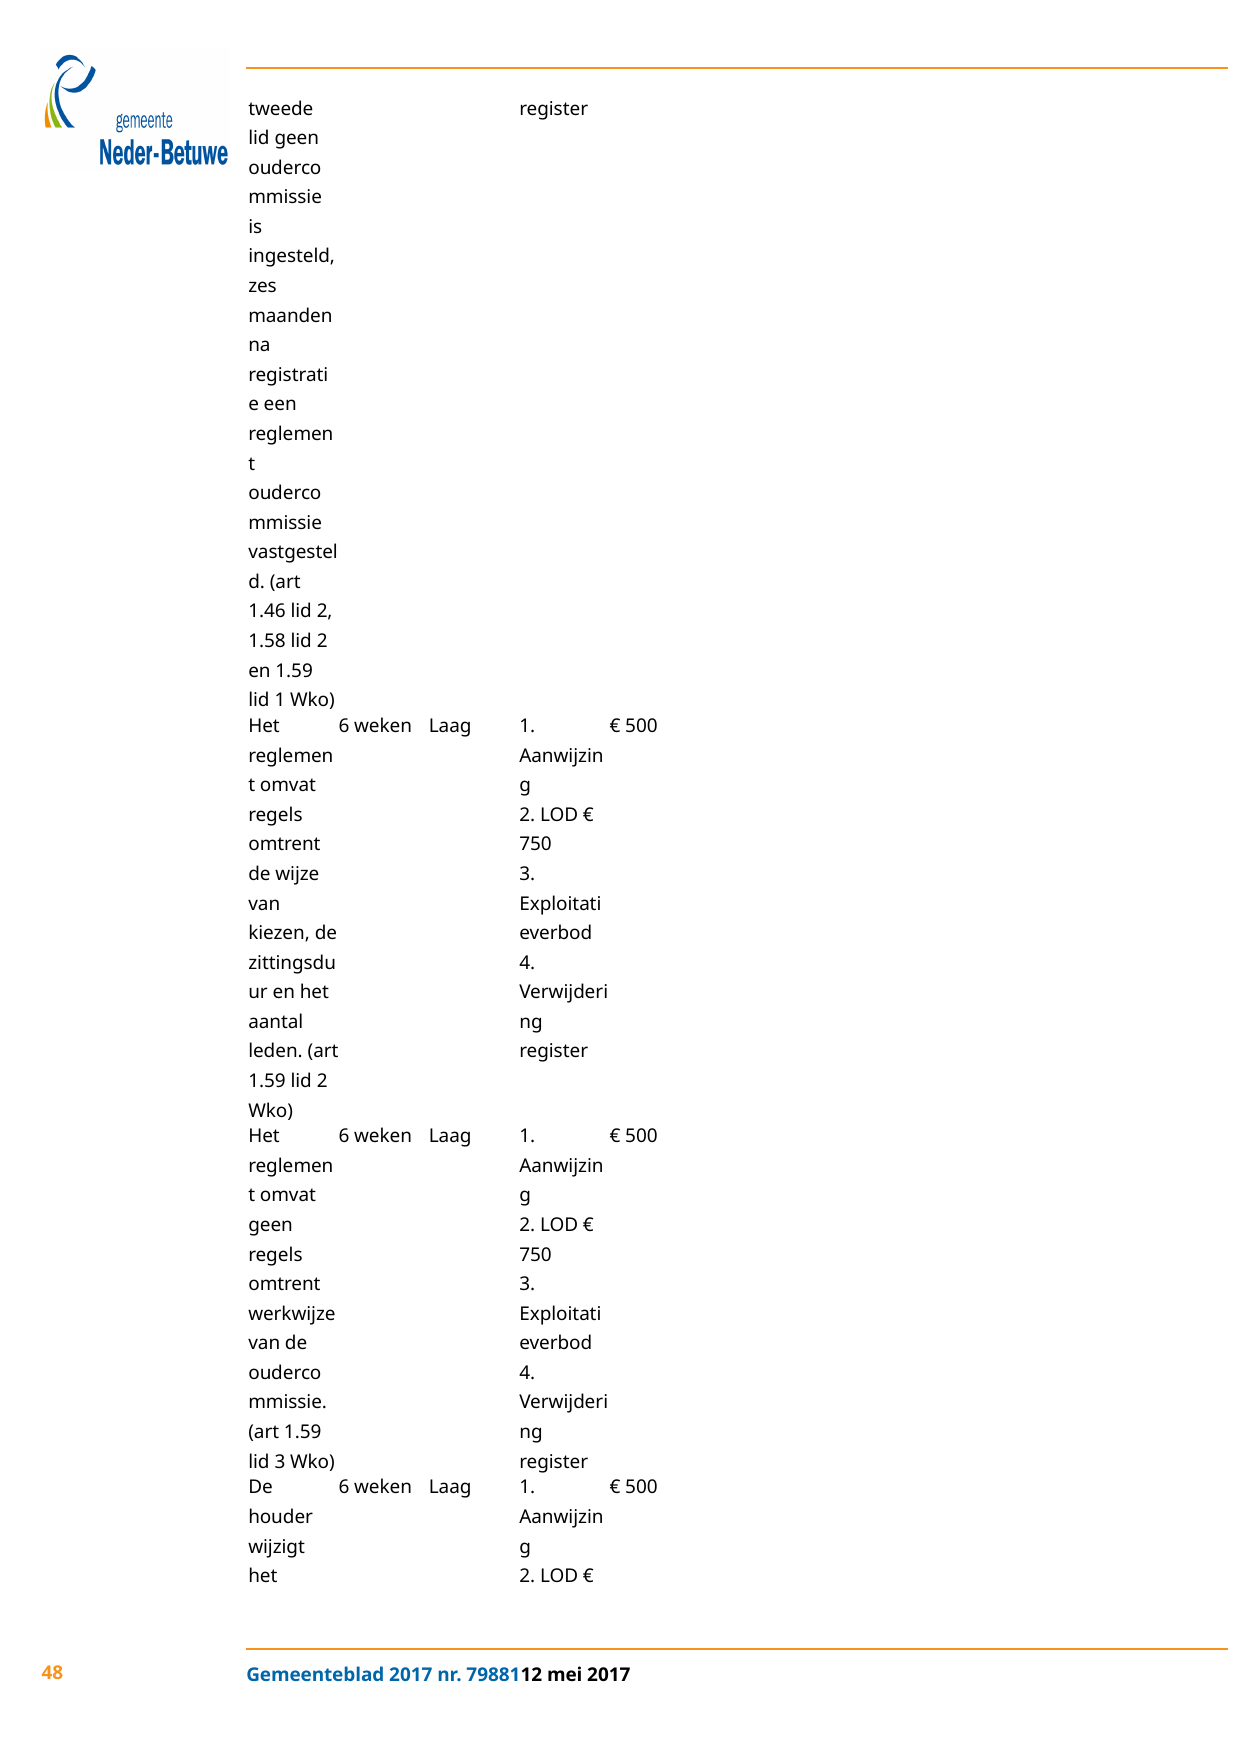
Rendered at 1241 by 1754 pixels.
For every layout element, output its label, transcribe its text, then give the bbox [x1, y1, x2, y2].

table_cell 6 weken [338, 712, 429, 1122]
table_cell € 500 [609, 1123, 700, 1474]
table_cell 1. Aanwijzing 2. LOD € [519, 1474, 609, 1588]
table_cell [338, 95, 429, 712]
table_cell € 500 [609, 712, 700, 1122]
table_cell 6 weken [338, 1123, 429, 1474]
table_cell Het reglement omvat regels omtrent de wijze van kiezen, de zittingsduur en het aantal leden. (art 1.59 lid 2 Wko) [248, 712, 338, 1122]
table_cell tweede lid geen oudercommissie is ingesteld, zes maanden na registratie een reglement oudercommissie vastgesteld. (art 1.46 lid 2, 1.58 lid 2 en 1.59 lid 1 Wko) [248, 95, 338, 712]
table_cell [609, 95, 700, 712]
table_cell Laag [429, 712, 519, 1122]
table_cell 1. Aanwijzing 2. LOD € 750 3. Exploitatieverbod 4. Verwijdering register [519, 712, 609, 1122]
table_cell Laag [429, 1123, 519, 1474]
picture [41, 47, 231, 172]
table_cell Het reglement omvat geen regels omtrent werkwijze van de oudercommissie. (art 1.59 lid 3 Wko) [248, 1123, 338, 1474]
table_cell register [519, 95, 609, 712]
table_cell Laag [429, 1474, 519, 1588]
table_cell € 500 [609, 1474, 700, 1588]
table_cell 1. Aanwijzing 2. LOD € 750 3. Exploitatieverbod 4. Verwijdering register [519, 1123, 609, 1474]
table_cell De houder wijzigt het [248, 1474, 338, 1588]
table_cell 6 weken [338, 1474, 429, 1588]
table_cell [429, 95, 519, 712]
